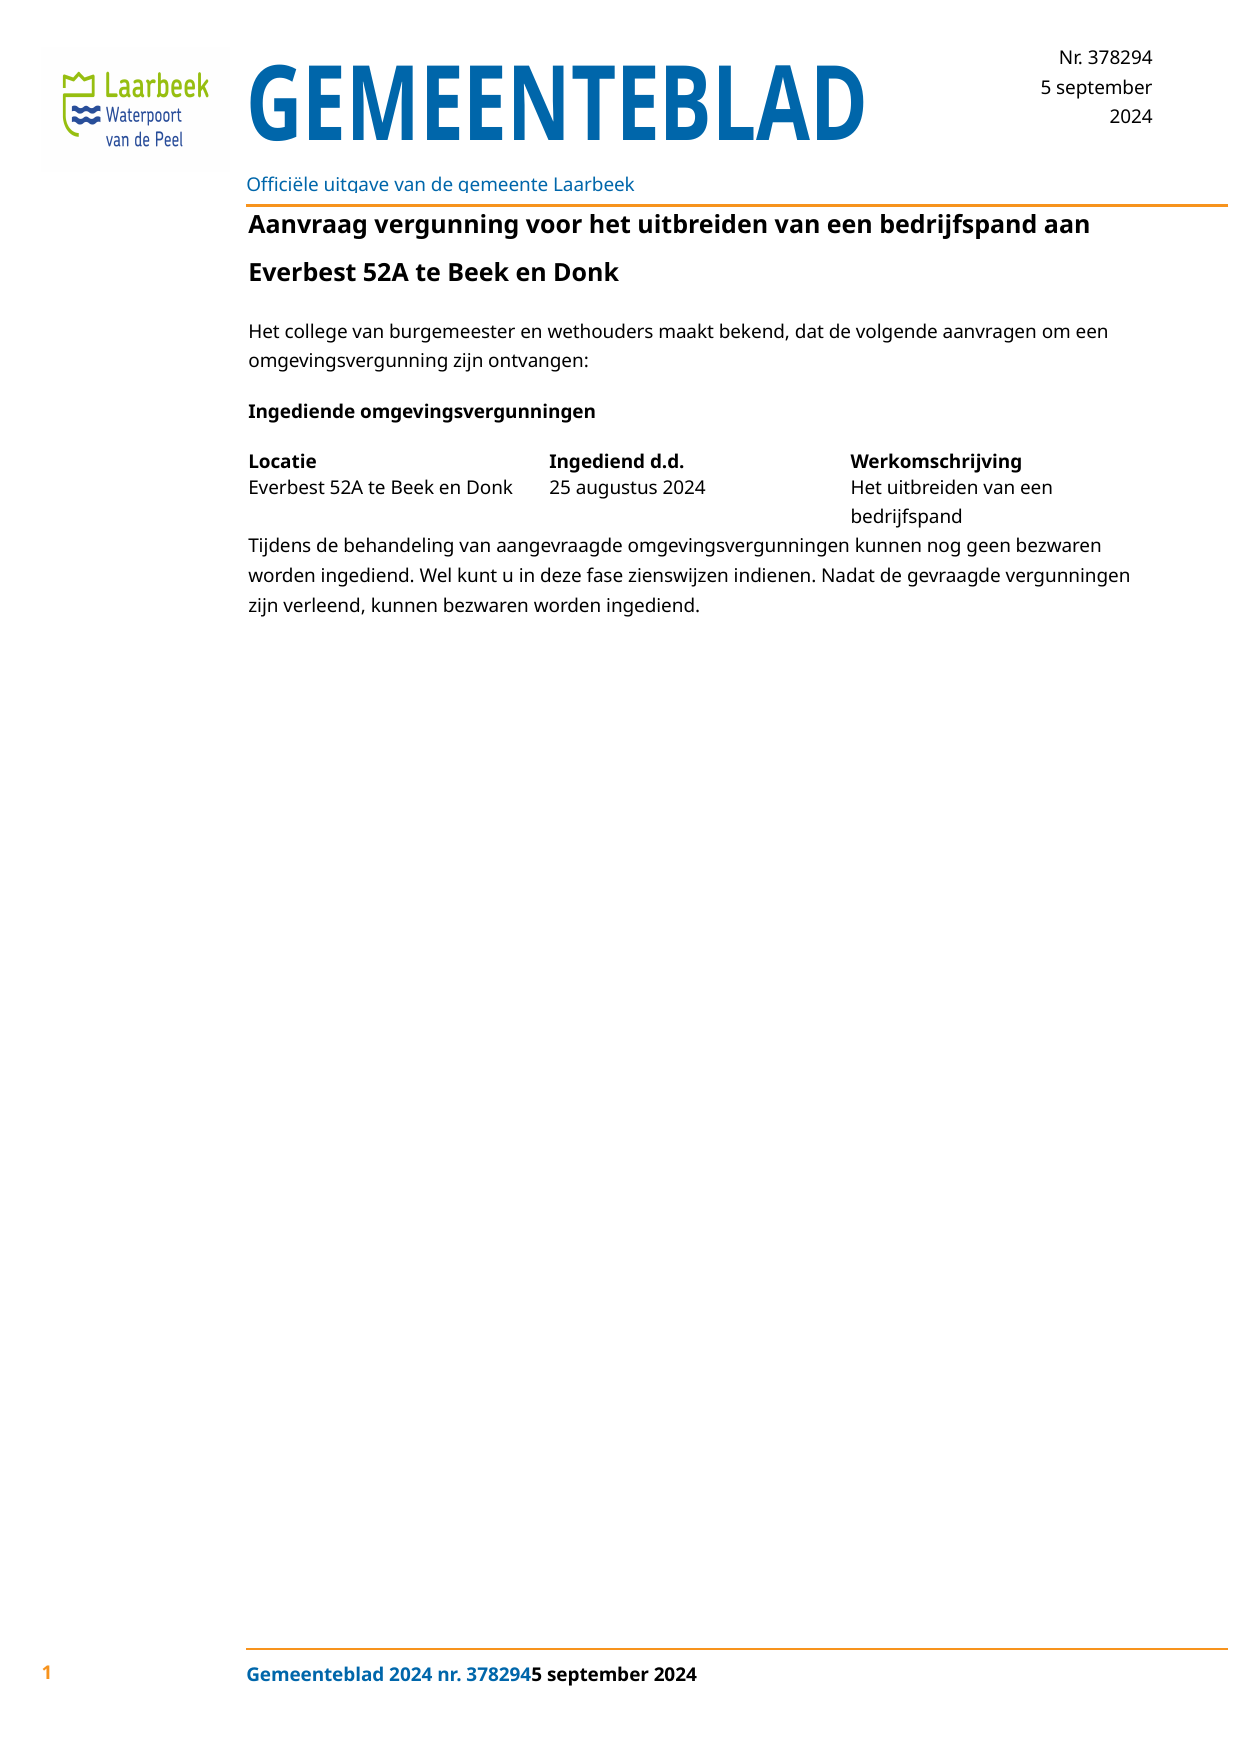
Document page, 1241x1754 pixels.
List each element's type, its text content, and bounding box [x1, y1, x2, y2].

table_cell 25 augustus 2024 [549, 474, 850, 529]
text Aanvraag vergunning voor het uitbreiden van een bedrijfspand aan Everbest 52A te Beek en Donk [248, 207, 1152, 288]
table_header Locatie [248, 449, 549, 474]
table_header Ingediend d.d. [549, 449, 850, 474]
table_cell Everbest 52A te Beek en Donk [248, 474, 549, 529]
picture [41, 47, 231, 172]
text Tijdens de behandeling van aangevraagde omgevingsvergunningen kunnen nog geen bezwaren worden ingediend. Wel kunt u in deze fase zienswijzen indienen. Nadat de gevraagde vergunningen zijn verleend, kunnen bezwaren worden ingediend. [248, 533, 1152, 618]
table_cell Het uitbreiden van een bedrijfspand [850, 474, 1152, 529]
table_header Werkomschrijving [850, 449, 1152, 474]
text Ingediende omgevingsvergunningen [248, 398, 1152, 424]
text Het college van burgemeester en wethouders maakt bekend, dat de volgende aanvragen om een omgevingsvergunning zijn ontvangen: [248, 318, 1152, 373]
